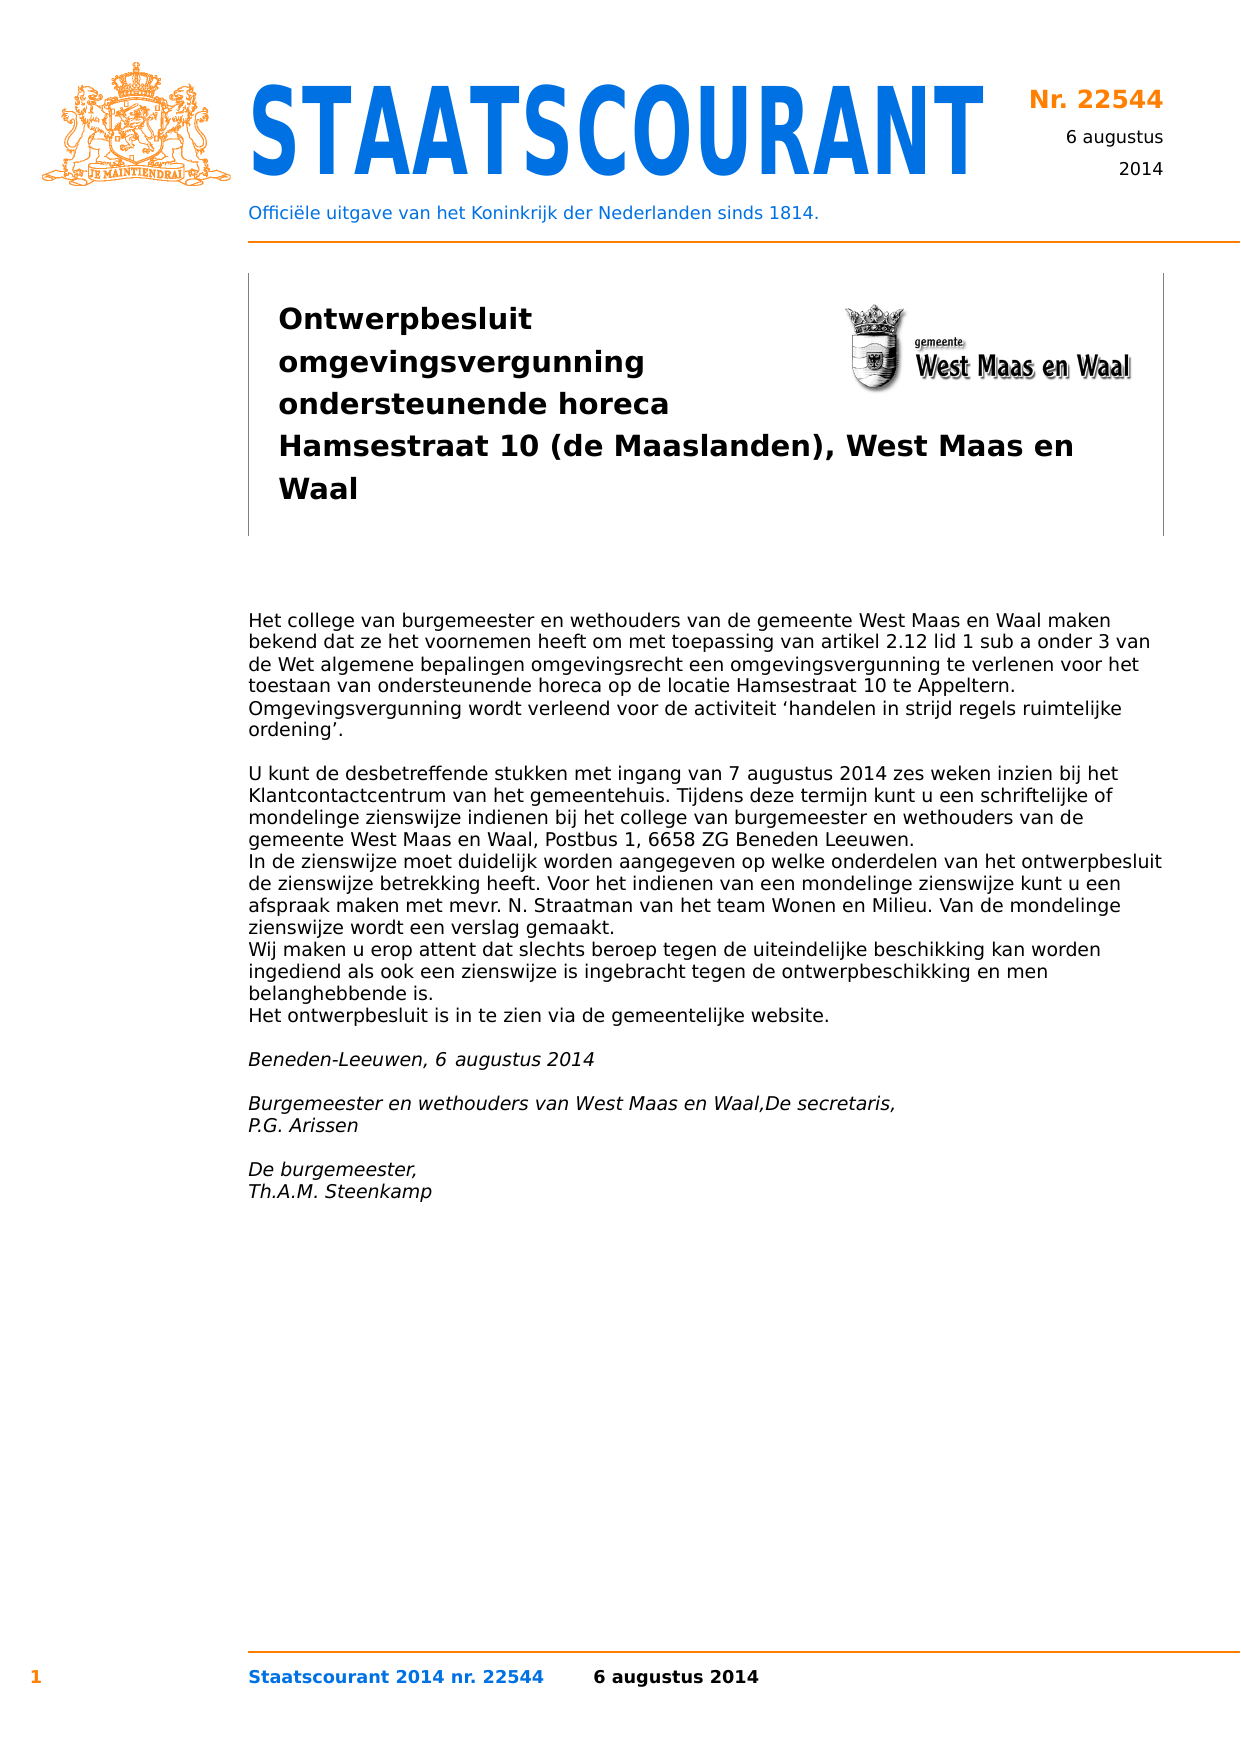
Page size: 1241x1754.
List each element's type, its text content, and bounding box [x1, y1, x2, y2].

table_header Nr. 22544 [998, 62, 1240, 121]
text Het ontwerpbesluit is in te zien via de gemeentelijke website. [248, 1005, 1163, 1027]
text Beneden-Leeuwen, 6 augustus 2014 [248, 1049, 1163, 1071]
text Burgemeester en wethouders van West Maas en Waal,De secretaris, P.G. Arissen [248, 1093, 1163, 1137]
text U kunt de desbetreffende stukken met ingang van 7 augustus 2014 zes weken inzien bij het Klantcontactcentrum van het gemeentehuis. Tijdens deze termijn kunt u een schriftelijke of mondelinge zienswijze indienen bij het college van burgemeester en wethouders van de gemeente West Maas en Waal, Postbus 1, 6658 ZG Beneden Leeuwen. [248, 763, 1163, 851]
text Omgevingsvergunning wordt verleend voor de activiteit ‘handelen in strijd regels ruimtelijke ordening’. [248, 697, 1163, 741]
picture [41, 62, 231, 186]
table_header STAATSCOURANT [248, 62, 998, 203]
table_cell 6 augustus [998, 121, 1240, 153]
picture [844, 302, 1134, 397]
text Wij maken u erop attent dat slechts beroep tegen de uiteindelijke beschikking kan worden ingediend als ook een zienswijze is ingebracht tegen de ontwerpbeschikking en men belanghebbende is. [248, 939, 1163, 1005]
subtitle Ontwerpbesluit omgevingsvergunning ondersteunende horeca Hamsestraat 10 (de Maaslanden), West Maas en Waal [249, 273, 1163, 536]
text Het college van burgemeester en wethouders van de gemeente West Maas en Waal maken bekend dat ze het voornemen heeft om met toepassing van artikel 2.12 lid 1 sub a onder 3 van de Wet algemene bepalingen omgevingsrecht een omgevingsvergunning te verlenen voor het toestaan van ondersteunende horeca op de locatie Hamsestraat 10 te Appeltern. [248, 609, 1163, 697]
table_header [25, 62, 248, 241]
text In de zienswijze moet duidelijk worden aangegeven op welke onderdelen van het ontwerpbesluit de zienswijze betrekking heeft. Voor het indienen van een mondelinge zienswijze kunt u een afspraak maken met mevr. N. Straatman van het team Wonen en Milieu. Van de mondelinge zienswijze wordt een verslag gemaakt. [248, 851, 1163, 939]
text De burgemeester, Th.A.M. Steenkamp [248, 1158, 1163, 1202]
table_cell Officiële uitgave van het Koninkrijk der Nederlanden sinds 1814. [248, 203, 1240, 241]
table_cell 2014 [998, 153, 1240, 203]
